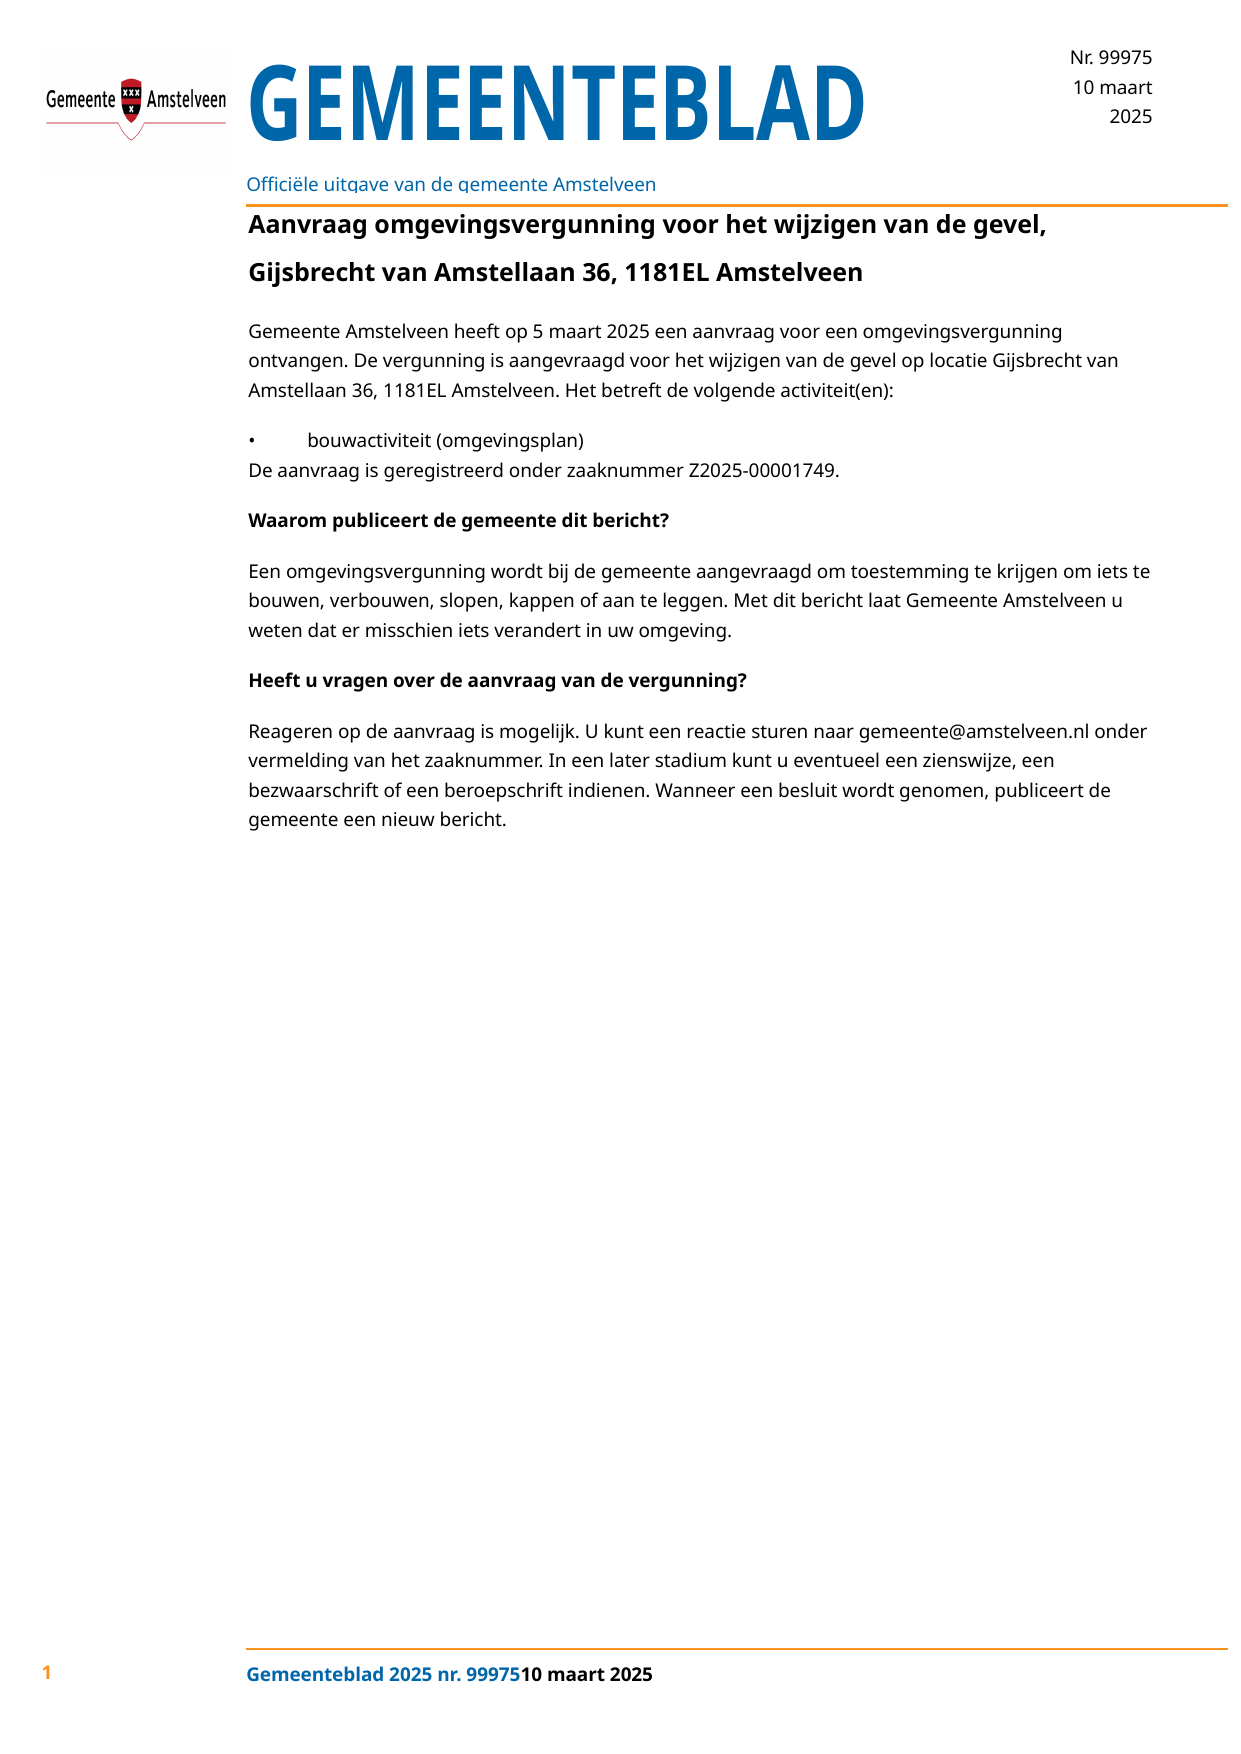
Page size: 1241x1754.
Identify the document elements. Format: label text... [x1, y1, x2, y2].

text Reageren op de aanvraag is mogelijk. U kunt een reactie sturen naar gemeente@amstelveen.nl onder vermelding van het zaaknummer. In een later stadium kunt u eventueel een zienswijze, een bezwaarschrift of een beroepschrift indienen. Wanneer een besluit wordt genomen, publiceert de gemeente een nieuw bericht. [248, 718, 1152, 832]
text Waarom publiceert de gemeente dit bericht? [248, 507, 1152, 533]
text De aanvraag is geregistreerd onder zaaknummer Z2025-00001749. [248, 457, 1152, 483]
text Een omgevingsvergunning wordt bij de gemeente aangevraagd om toestemming te krijgen om iets te bouwen, verbouwen, slopen, kappen of aan te leggen. Met dit bericht laat Gemeente Amstelveen u weten dat er misschien iets verandert in uw omgeving. [248, 558, 1152, 643]
text Heeft u vragen over de aanvraag van de vergunning? [248, 667, 1152, 693]
text Aanvraag omgevingsvergunning voor het wijzigen van de gevel, Gijsbrecht van Amstellaan 36, 1181EL Amstelveen [248, 207, 1152, 288]
list bouwactiviteit (omgevingsplan) [248, 427, 1152, 453]
picture [41, 47, 231, 172]
text Gemeente Amstelveen heeft op 5 maart 2025 een aanvraag voor een omgevingsvergunning ontvangen. De vergunning is aangevraagd voor het wijzigen van de gevel op locatie Gijsbrecht van Amstellaan 36, 1181EL Amstelveen. Het betreft de volgende activiteit(en): [248, 318, 1152, 403]
